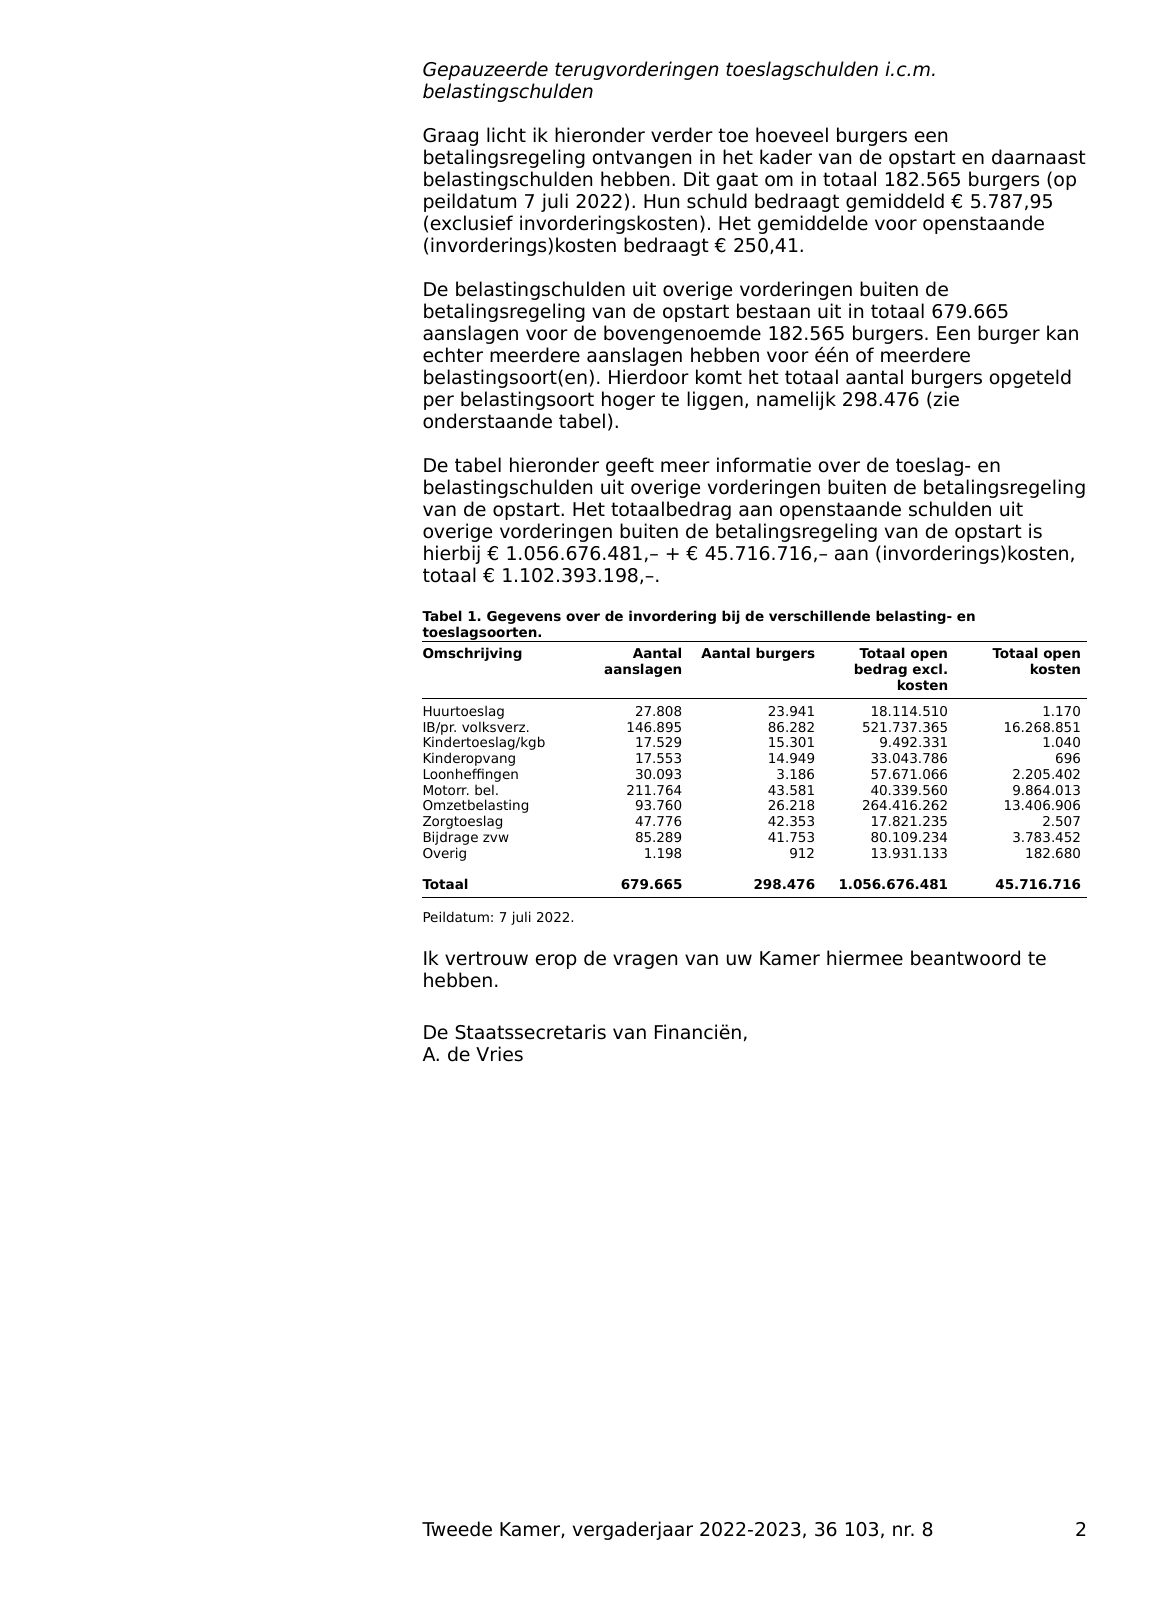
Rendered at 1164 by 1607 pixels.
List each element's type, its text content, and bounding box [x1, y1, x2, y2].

text De tabel hieronder geeft meer informatie over de toeslag- en belastingschulden uit overige vorderingen buiten de betalingsregeling van de opstart. Het totaalbedrag aan openstaande schulden uit overige vorderingen buiten de betalingsregeling van de opstart is hierbij € 1.056.676.481,– + € 45.716.716,– aan (invorderings)kosten, totaal € 1.102.393.198,–. [422, 455, 1087, 587]
table_cell [555, 861, 688, 877]
table_cell 16.268.851 [954, 720, 1087, 735]
table_cell Totaal open kosten [954, 642, 1087, 698]
table_cell [688, 861, 821, 877]
table_cell 912 [688, 845, 821, 861]
table_cell 17.821.235 [821, 814, 954, 830]
table_cell 264.416.262 [821, 798, 954, 814]
table_cell Zorgtoeslag [422, 814, 555, 830]
table_cell Aantal aanslagen [555, 642, 688, 698]
table_cell Motorr. bel. [422, 783, 555, 798]
subtitle Gepauzeerde terugvorderingen toeslagschulden i.c.m. belastingschulden [422, 59, 1087, 103]
table_cell 18.114.510 [821, 699, 954, 719]
table_cell 15.301 [688, 735, 821, 751]
table_cell 298.476 [688, 877, 821, 897]
table_cell 211.764 [555, 783, 688, 798]
text Graag licht ik hieronder verder toe hoeveel burgers een betalingsregeling ontvangen in het kader van de opstart en daarnaast belastingschulden hebben. Dit gaat om in totaal 182.565 burgers (op peildatum 7 juli 2022). Hun schuld bedraagt gemiddeld € 5.787,95 (exclusief invorderingskosten). Het gemiddelde voor openstaande (invorderings)kosten bedraagt € 250,41. [422, 125, 1087, 257]
table_cell 1.170 [954, 699, 1087, 719]
table_cell 47.776 [555, 814, 688, 830]
table_cell 33.043.786 [821, 751, 954, 767]
table_cell 2.205.402 [954, 767, 1087, 782]
table_cell 696 [954, 751, 1087, 767]
text De Staatssecretaris van Financiën, A. de Vries [422, 1022, 1087, 1066]
table_cell 9.492.331 [821, 735, 954, 751]
table_cell 17.529 [555, 735, 688, 751]
table_cell Aantal burgers [688, 642, 821, 698]
table_cell 80.109.234 [821, 830, 954, 845]
table_cell 9.864.013 [954, 783, 1087, 798]
table_cell [954, 861, 1087, 877]
table_cell 521.737.365 [821, 720, 954, 735]
table_cell 26.218 [688, 798, 821, 814]
table_cell 679.665 [555, 877, 688, 897]
table_cell 3.783.452 [954, 830, 1087, 845]
table_cell Peildatum: 7 juli 2022. [422, 898, 1087, 926]
table_cell 43.581 [688, 783, 821, 798]
table_cell 40.339.560 [821, 783, 954, 798]
table_cell Kindertoeslag/kgb [422, 735, 555, 751]
table_cell 14.949 [688, 751, 821, 767]
table_cell Omschrijving [422, 642, 555, 698]
table_cell Kinderopvang [422, 751, 555, 767]
table_cell 93.760 [555, 798, 688, 814]
table_cell 30.093 [555, 767, 688, 782]
table_cell [422, 861, 555, 877]
table_cell Omzetbelasting [422, 798, 555, 814]
table_cell 1.198 [555, 845, 688, 861]
table_cell 146.895 [555, 720, 688, 735]
text Ik vertrouw erop de vragen van uw Kamer hiermee beantwoord te hebben. [422, 948, 1087, 992]
table_cell [821, 861, 954, 877]
table_cell 2.507 [954, 814, 1087, 830]
table_cell 85.289 [555, 830, 688, 845]
table_cell Bijdrage zvw [422, 830, 555, 845]
table_cell Loonheffingen [422, 767, 555, 782]
table_cell 1.040 [954, 735, 1087, 751]
table_cell 42.353 [688, 814, 821, 830]
table_cell 23.941 [688, 699, 821, 719]
table_cell 13.406.906 [954, 798, 1087, 814]
table_cell Overig [422, 845, 555, 861]
table_cell 13.931.133 [821, 845, 954, 861]
text De belastingschulden uit overige vorderingen buiten de betalingsregeling van de opstart bestaan uit in totaal 679.665 aanslagen voor de bovengenoemde 182.565 burgers. Een burger kan echter meerdere aanslagen hebben voor één of meerdere belastingsoort(en). Hierdoor komt het totaal aantal burgers opgeteld per belastingsoort hoger te liggen, namelijk 298.476 (zie onderstaande tabel). [422, 279, 1087, 433]
table_cell 1.056.676.481 [821, 877, 954, 897]
table_cell Totaal [422, 877, 555, 897]
table_cell Huurtoeslag [422, 699, 555, 719]
table_cell 86.282 [688, 720, 821, 735]
table_cell 17.553 [555, 751, 688, 767]
table_header Tabel 1. Gegevens over de invordering bij de verschillende belasting- en toeslagsoorten. [422, 609, 1087, 641]
table_cell 3.186 [688, 767, 821, 782]
table_cell 45.716.716 [954, 877, 1087, 897]
table_cell 27.808 [555, 699, 688, 719]
table_cell 182.680 [954, 845, 1087, 861]
table_cell 41.753 [688, 830, 821, 845]
table_cell Totaal open bedrag excl. kosten [821, 642, 954, 698]
table_cell IB/pr. volksverz. [422, 720, 555, 735]
table_cell 57.671.066 [821, 767, 954, 782]
